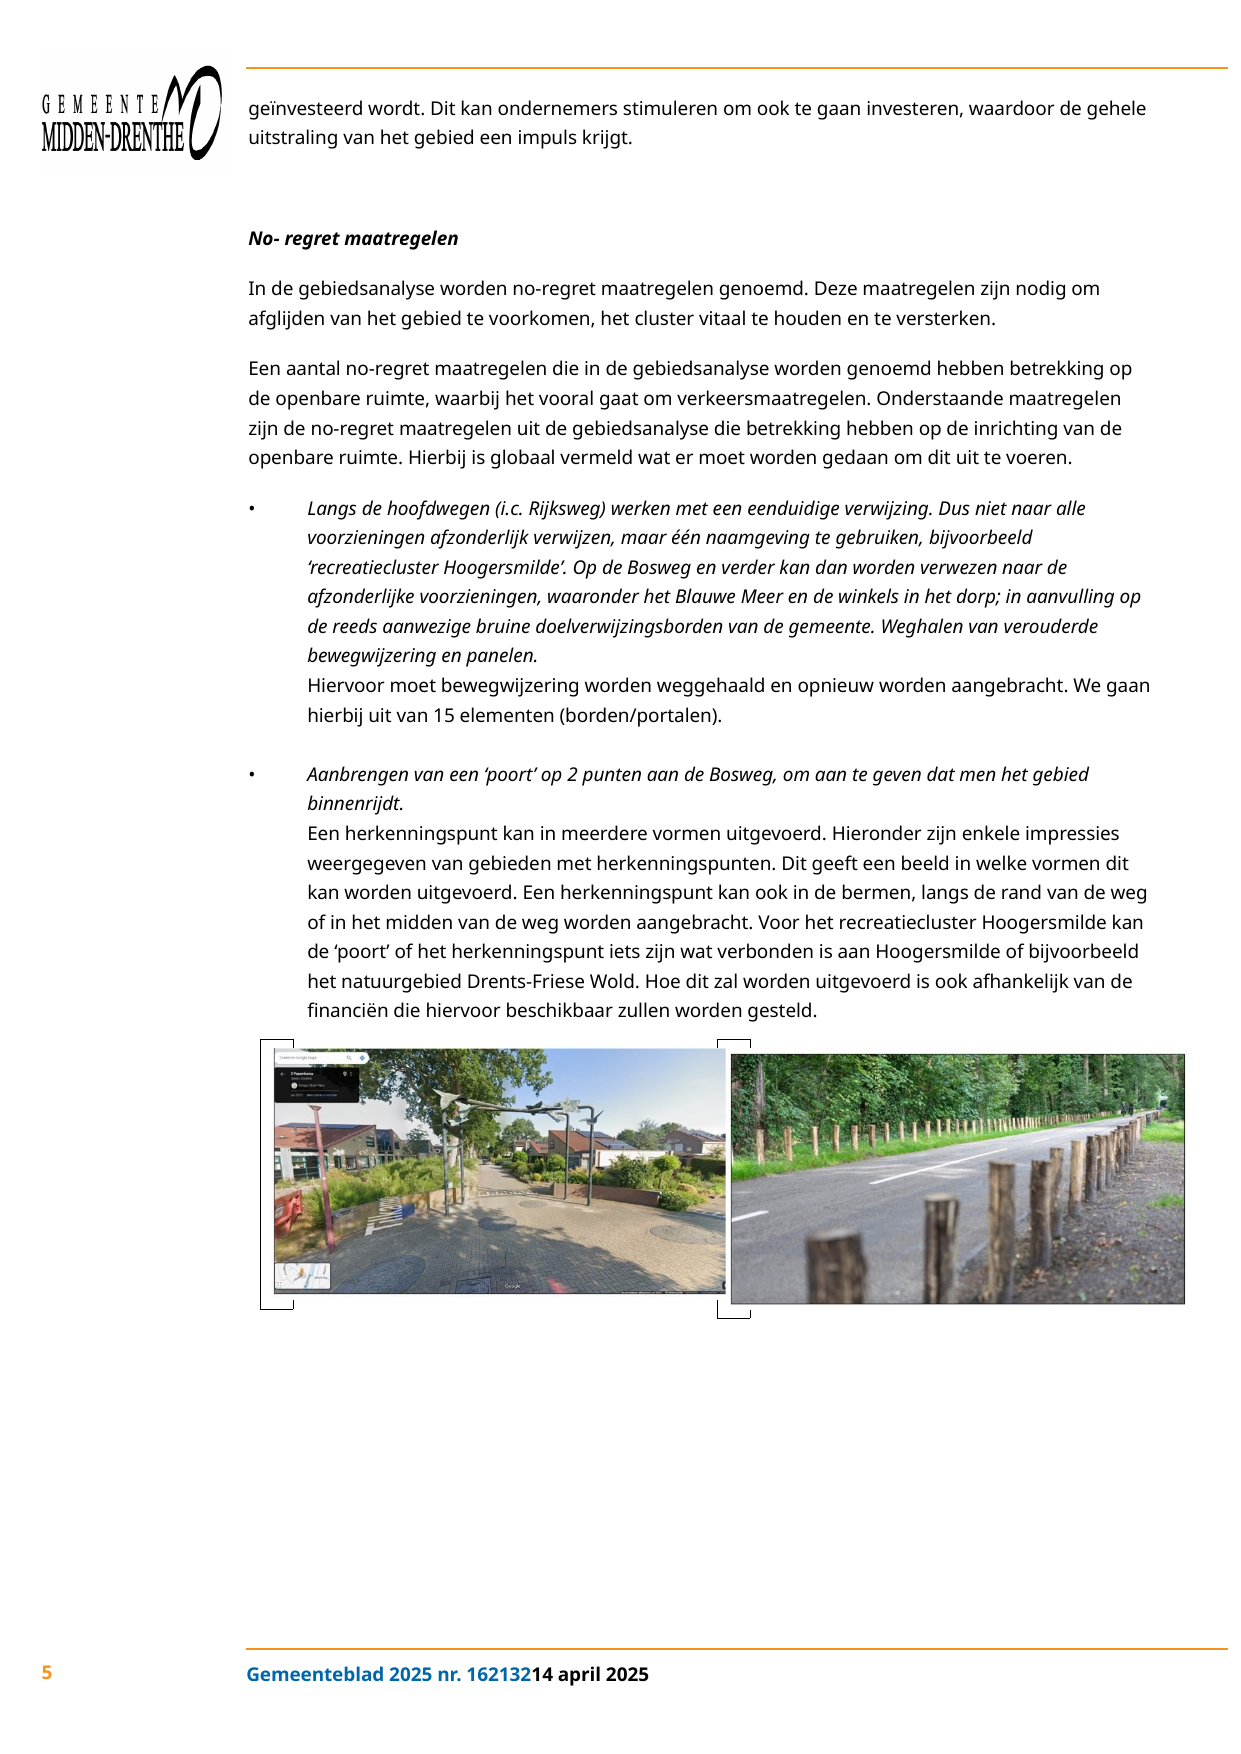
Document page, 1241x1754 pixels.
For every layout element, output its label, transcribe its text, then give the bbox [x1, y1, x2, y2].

table_header [261, 1040, 293, 1309]
list Aanbrengen van een ‘poort’ op 2 punten aan de Bosweg, om aan te geven dat men het gebied binnenrijdt. [248, 761, 1152, 816]
list Een herkenningspunt kan in meerdere vormen uitgevoerd. Hieronder zijn enkele impressies weergegeven van gebieden met herkenningspunten. Dit geeft een beeld in welke vormen dit kan worden uitgevoerd. Een herkenningspunt kan ook in de bermen, langs de rand van de weg of in het midden van de weg worden aangebracht. Voor het recreatiecluster Hoogersmilde kan de ‘poort’ of het herkenningspunt iets zijn wat verbonden is aan Hoogersmilde of bijvoorbeeld het natuurgebied Drents-Friese Wold. Hoe dit zal worden uitgevoerd is ook afhankelijk van de financiën die hiervoor beschikbaar zullen worden gesteld. [248, 820, 1152, 1023]
picture [41, 47, 231, 172]
table_header [705, 1300, 1152, 1336]
table_header [718, 1300, 750, 1318]
table_header [718, 1040, 750, 1048]
text No- regret maatregelen [248, 225, 1152, 251]
picture [268, 1048, 1190, 1310]
text Een aantal no-regret maatregelen die in de gebiedsanalyse worden genoemd hebben betrekking op de openbare ruimte, waarbij het vooral gaat om verkeersmaatregelen. Onderstaande maatregelen zijn de no-regret maatregelen uit de gebiedsanalyse die betrekking hebben op de inrichting van de openbare ruimte. Hierbij is globaal vermeld wat er moet worden gedaan om dit uit te voeren. [248, 356, 1152, 470]
list Hiervoor moet bewegwijzering worden weggehaald en opnieuw worden aangebracht. We gaan hierbij uit van 15 elementen (borden/portalen). [248, 672, 1152, 728]
table_header [248, 1028, 705, 1336]
table_header [705, 1028, 1152, 1048]
list Langs de hoofdwegen (i.c. Rijksweg) werken met een eenduidige verwijzing. Dus niet naar alle voorzieningen afzonderlijk verwijzen, maar één naamgeving te gebruiken, bijvoorbeeld ‘recreatiecluster Hoogersmilde’. Op de Bosweg en verder kan dan worden verwezen naar de afzonderlijke voorzieningen, waaronder het Blauwe Meer en de winkels in het dorp; in aanvulling op de reeds aanwezige bruine doelverwijzingsborden van de gemeente. Weghalen van verouderde bewegwijzering en panelen. [248, 495, 1152, 668]
text In de gebiedsanalyse worden no-regret maatregelen genoemd. Deze maatregelen zijn nodig om afglijden van het gebied te voorkomen, het cluster vitaal te houden en te versterken. [248, 276, 1152, 331]
text geïnvesteerd wordt. Dit kan ondernemers stimuleren om ook te gaan investeren, waardoor de gehele uitstraling van het gebied een impuls krijgt. [248, 95, 1152, 150]
